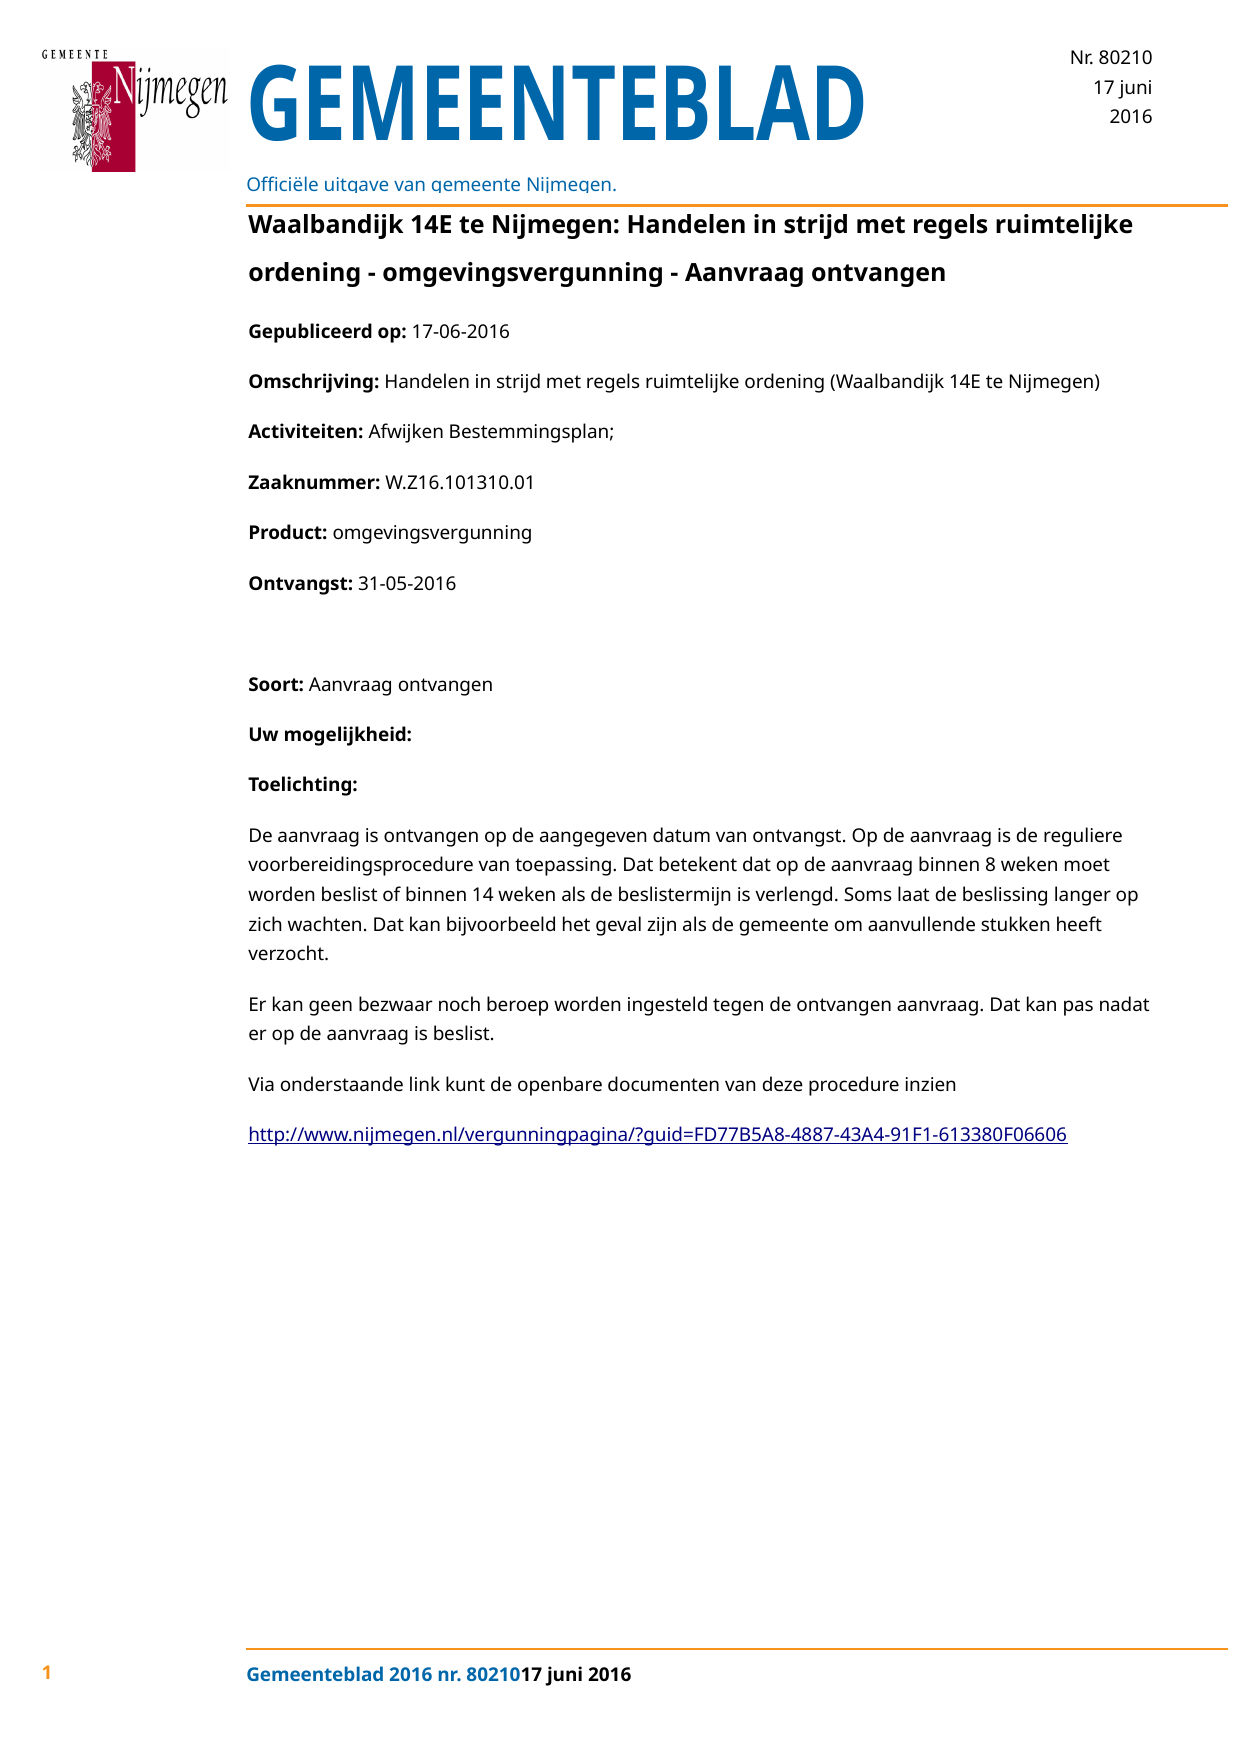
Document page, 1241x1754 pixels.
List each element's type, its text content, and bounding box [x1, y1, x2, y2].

picture [41, 47, 231, 172]
text Uw mogelijkheid: [248, 721, 1152, 747]
text Via onderstaande link kunt de openbare documenten van deze procedure inzien [248, 1071, 1152, 1097]
text Gepubliceerd op: 17-06-2016 [248, 318, 1152, 344]
text Waalbandijk 14E te Nijmegen: Handelen in strijd met regels ruimtelijke ordening - omgevingsvergunning - Aanvraag ontvangen [248, 207, 1152, 288]
text Product: omgevingsvergunning [248, 519, 1152, 545]
text Omschrijving: Handelen in strijd met regels ruimtelijke ordening (Waalbandijk 14E te Nijmegen) [248, 368, 1152, 394]
text De aanvraag is ontvangen op de aangegeven datum van ontvangst. Op de aanvraag is de reguliere voorbereidingsprocedure van toepassing. Dat betekent dat op de aanvraag binnen 8 weken moet worden beslist of binnen 14 weken als de beslistermijn is verlengd. Soms laat de beslissing langer op zich wachten. Dat kan bijvoorbeeld het geval zijn als de gemeente om aanvullende stukken heeft verzocht. [248, 822, 1152, 966]
text Soort: Aanvraag ontvangen [248, 671, 1152, 697]
text Activiteiten: Afwijken Bestemmingsplan; [248, 419, 1152, 444]
text Er kan geen bezwaar noch beroep worden ingesteld tegen de ontvangen aanvraag. Dat kan pas nadat er op de aanvraag is beslist. [248, 991, 1152, 1046]
text Ontvangst: 31-05-2016 [248, 570, 1152, 596]
text http://www.nijmegen.nl/vergunningpagina/?guid=FD77B5A8-4887-43A4-91F1-613380F06606 [248, 1121, 1152, 1147]
text Toelichting: [248, 772, 1152, 797]
text Zaaknummer: W.Z16.101310.01 [248, 469, 1152, 495]
